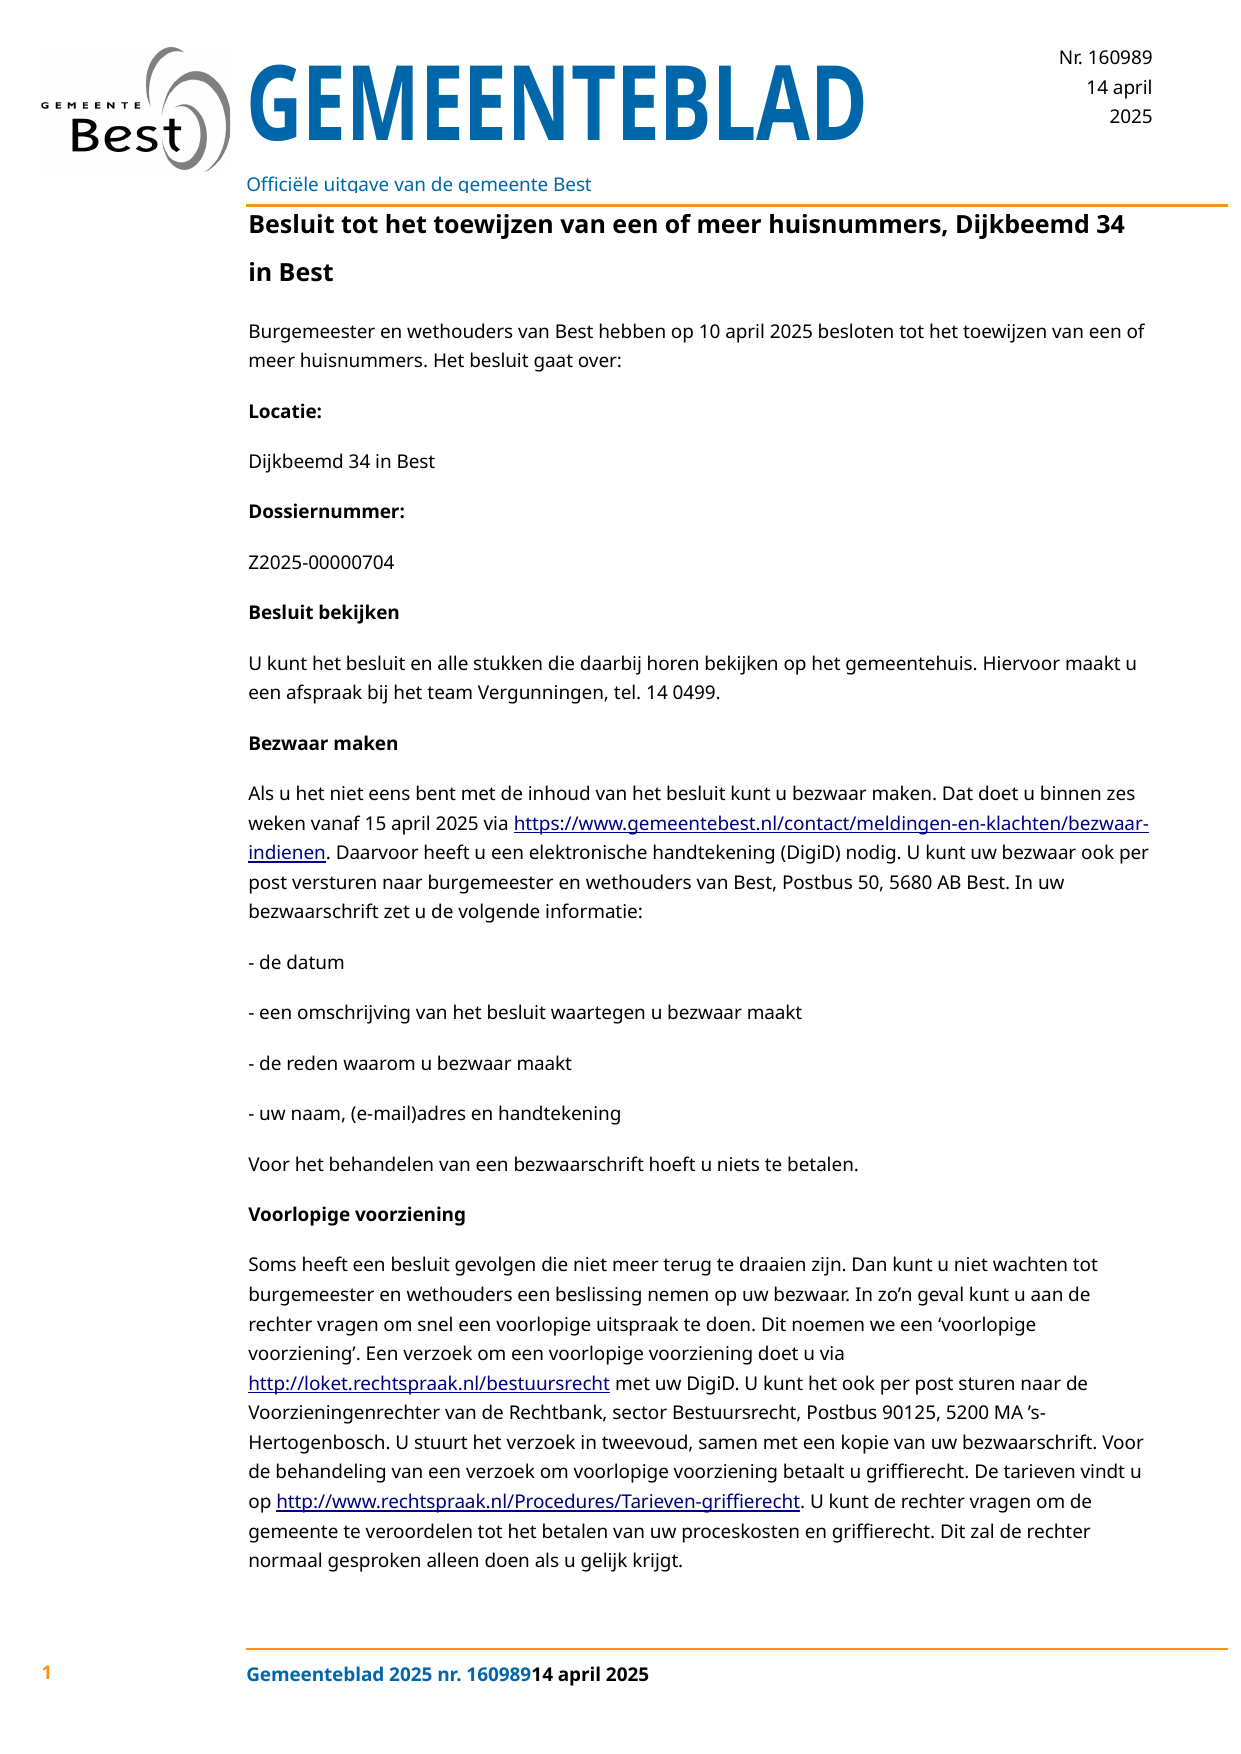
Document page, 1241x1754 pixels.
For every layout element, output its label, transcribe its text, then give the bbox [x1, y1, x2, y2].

text Besluit bekijken [248, 599, 1152, 625]
text Soms heeft een besluit gevolgen die niet meer terug te draaien zijn. Dan kunt u niet wachten tot burgemeester en wethouders een beslissing nemen op uw bezwaar. In zo’n geval kunt u aan de rechter vragen om snel een voorlopige uitspraak te doen. Dit noemen we een ‘voorlopige voorziening’. Een verzoek om een voorlopige voorziening doet u via http://loket.rechtspraak.nl/bestuursrecht met uw DigiD. U kunt het ook per post sturen naar de Voorzieningenrechter van de Rechtbank, sector Bestuursrecht, Postbus 90125, 5200 MA ’s-Hertogenbosch. U stuurt het verzoek in tweevoud, samen met een kopie van uw bezwaarschrift. Voor de behandeling van een verzoek om voorlopige voorziening betaalt u griffierecht. De tarieven vindt u op http://www.rechtspraak.nl/Procedures/Tarieven-griffierecht. U kunt de rechter vragen om de gemeente te veroordelen tot het betalen van uw proceskosten en griffierecht. Dit zal de rechter normaal gesproken alleen doen als u gelijk krijgt. [248, 1252, 1152, 1573]
picture [41, 47, 231, 172]
text Dossiernummer: [248, 499, 1152, 524]
text U kunt het besluit en alle stukken die daarbij horen bekijken op het gemeentehuis. Hiervoor maakt u een afspraak bij het team Vergunningen, tel. 14 0499. [248, 650, 1152, 705]
text Voorlopige voorziening [248, 1201, 1152, 1227]
text Bezwaar maken [248, 730, 1152, 756]
text Dijkbeemd 34 in Best [248, 448, 1152, 474]
text Locatie: [248, 398, 1152, 424]
text Voor het behandelen van een bezwaarschrift hoeft u niets te betalen. [248, 1151, 1152, 1177]
text - uw naam, (e-mail)adres en handtekening [248, 1100, 1152, 1126]
text Burgemeester en wethouders van Best hebben op 10 april 2025 besloten tot het toewijzen van een of meer huisnummers. Het besluit gaat over: [248, 318, 1152, 373]
text Besluit tot het toewijzen van een of meer huisnummers, Dijkbeemd 34 in Best [248, 207, 1152, 288]
text Als u het niet eens bent met de inhoud van het besluit kunt u bezwaar maken. Dat doet u binnen zes weken vanaf 15 april 2025 via https://www.gemeentebest.nl/contact/meldingen-en-klachten/bezwaar-indienen. Daarvoor heeft u een elektronische handtekening (DigiD) nodig. U kunt uw bezwaar ook per post versturen naar burgemeester en wethouders van Best, Postbus 50, 5680 AB Best. In uw bezwaarschrift zet u de volgende informatie: [248, 780, 1152, 924]
text - de reden waarom u bezwaar maakt [248, 1050, 1152, 1076]
text - een omschrijving van het besluit waartegen u bezwaar maakt [248, 999, 1152, 1025]
text Z2025-00000704 [248, 549, 1152, 575]
text - de datum [248, 949, 1152, 975]
